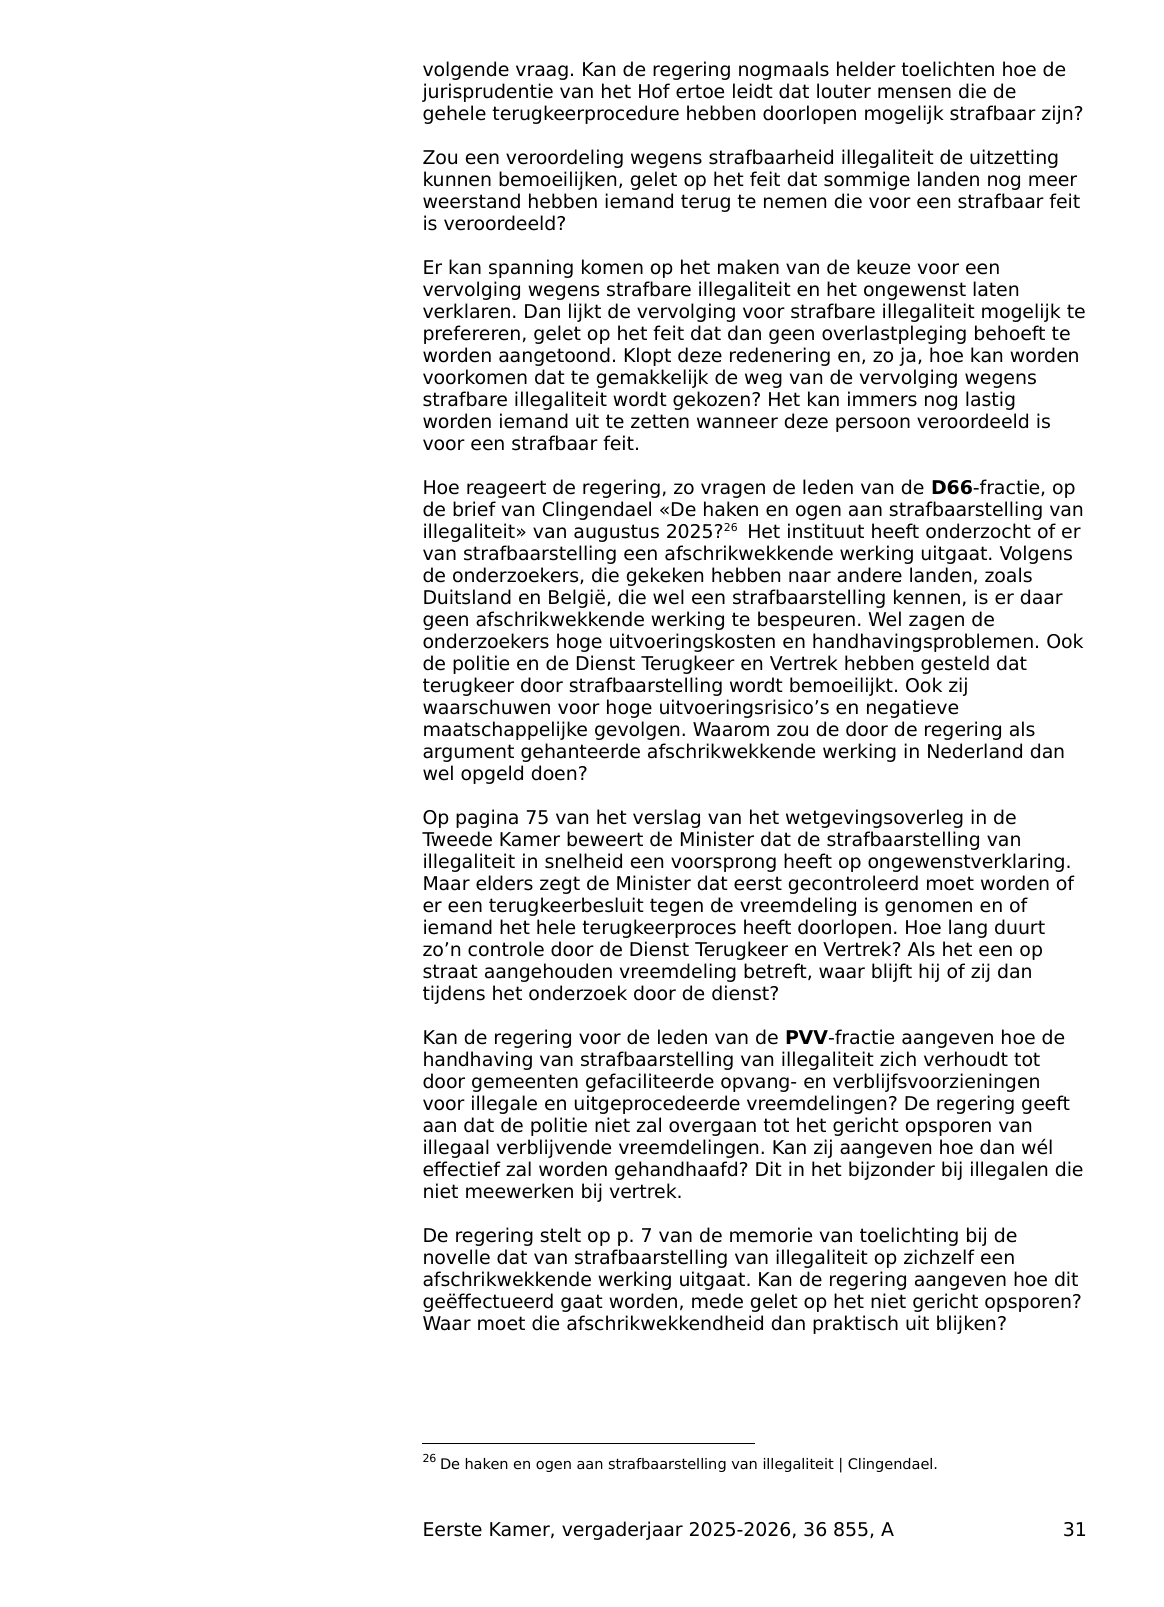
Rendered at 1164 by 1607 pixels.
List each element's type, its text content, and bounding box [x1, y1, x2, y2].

text Op pagina 75 van het verslag van het wetgevingsoverleg in de Tweede Kamer beweert de Minister dat de strafbaarstelling van illegaliteit in snelheid een voorsprong heeft op ongewenstverklaring. Maar elders zegt de Minister dat eerst gecontroleerd moet worden of er een terugkeerbesluit tegen de vreemdeling is genomen en of iemand het hele terugkeerproces heeft doorlopen. Hoe lang duurt zo’n controle door de Dienst Terugkeer en Vertrek? Als het een op straat aangehouden vreemdeling betreft, waar blijft hij of zij dan tijdens het onderzoek door de dienst? [422, 807, 1087, 1005]
text Zou een veroordeling wegens strafbaarheid illegaliteit de uitzetting kunnen bemoeilijken, gelet op het feit dat sommige landen nog meer weerstand hebben iemand terug te nemen die voor een strafbaar feit is veroordeeld? [422, 147, 1087, 235]
text volgende vraag. Kan de regering nogmaals helder toelichten hoe de jurisprudentie van het Hof ertoe leidt dat louter mensen die de gehele terugkeerprocedure hebben doorlopen mogelijk strafbaar zijn? [422, 59, 1087, 125]
text Er kan spanning komen op het maken van de keuze voor een vervolging wegens strafbare illegaliteit en het ongewenst laten verklaren. Dan lijkt de vervolging voor strafbare illegaliteit mogelijk te prefereren, gelet op het feit dat dan geen overlastpleging behoeft te worden aangetoond. Klopt deze redenering en, zo ja, hoe kan worden voorkomen dat te gemakkelijk de weg van de vervolging wegens strafbare illegaliteit wordt gekozen? Het kan immers nog lastig worden iemand uit te zetten wanneer deze persoon veroordeeld is voor een strafbaar feit. [422, 257, 1087, 455]
text De regering stelt op p. 7 van de memorie van toelichting bij de novelle dat van strafbaarstelling van illegaliteit op zichzelf een afschrikwekkende werking uitgaat. Kan de regering aangeven hoe dit geëffectueerd gaat worden, mede gelet op het niet gericht opsporen? Waar moet die afschrikwekkendheid dan praktisch uit blijken? [422, 1225, 1087, 1335]
text Hoe reageert de regering, zo vragen de leden van de D66-fractie, op de brief van Clingendael «De haken en ogen aan strafbaarstelling van illegaliteit» van augustus 2025? Het instituut heeft onderzocht of er van strafbaarstelling een afschrikwekkende werking uitgaat. Volgens de onderzoekers, die gekeken hebben naar andere landen, zoals Duitsland en België, die wel een strafbaarstelling kennen, is er daar geen afschrikwekkende werking te bespeuren. Wel zagen de onderzoekers hoge uitvoeringskosten en handhavingsproblemen. Ook de politie en de Dienst Terugkeer en Vertrek hebben gesteld dat terugkeer door strafbaarstelling wordt bemoeilijkt. Ook zij waarschuwen voor hoge uitvoeringsrisico’s en negatieve maatschappelijke gevolgen. Waarom zou de door de regering als argument gehanteerde afschrikwekkende werking in Nederland dan wel opgeld doen? [422, 477, 1087, 785]
text De haken en ogen aan strafbaarstelling van illegaliteit | Clingendael. [422, 1452, 1087, 1474]
text Kan de regering voor de leden van de PVV-fractie aangeven hoe de handhaving van strafbaarstelling van illegaliteit zich verhoudt tot door gemeenten gefaciliteerde opvang- en verblijfsvoorzieningen voor illegale en uitgeprocedeerde vreemdelingen? De regering geeft aan dat de politie niet zal overgaan tot het gericht opsporen van illegaal verblijvende vreemdelingen. Kan zij aangeven hoe dan wél effectief zal worden gehandhaafd? Dit in het bijzonder bij illegalen die niet meewerken bij vertrek. [422, 1027, 1087, 1203]
